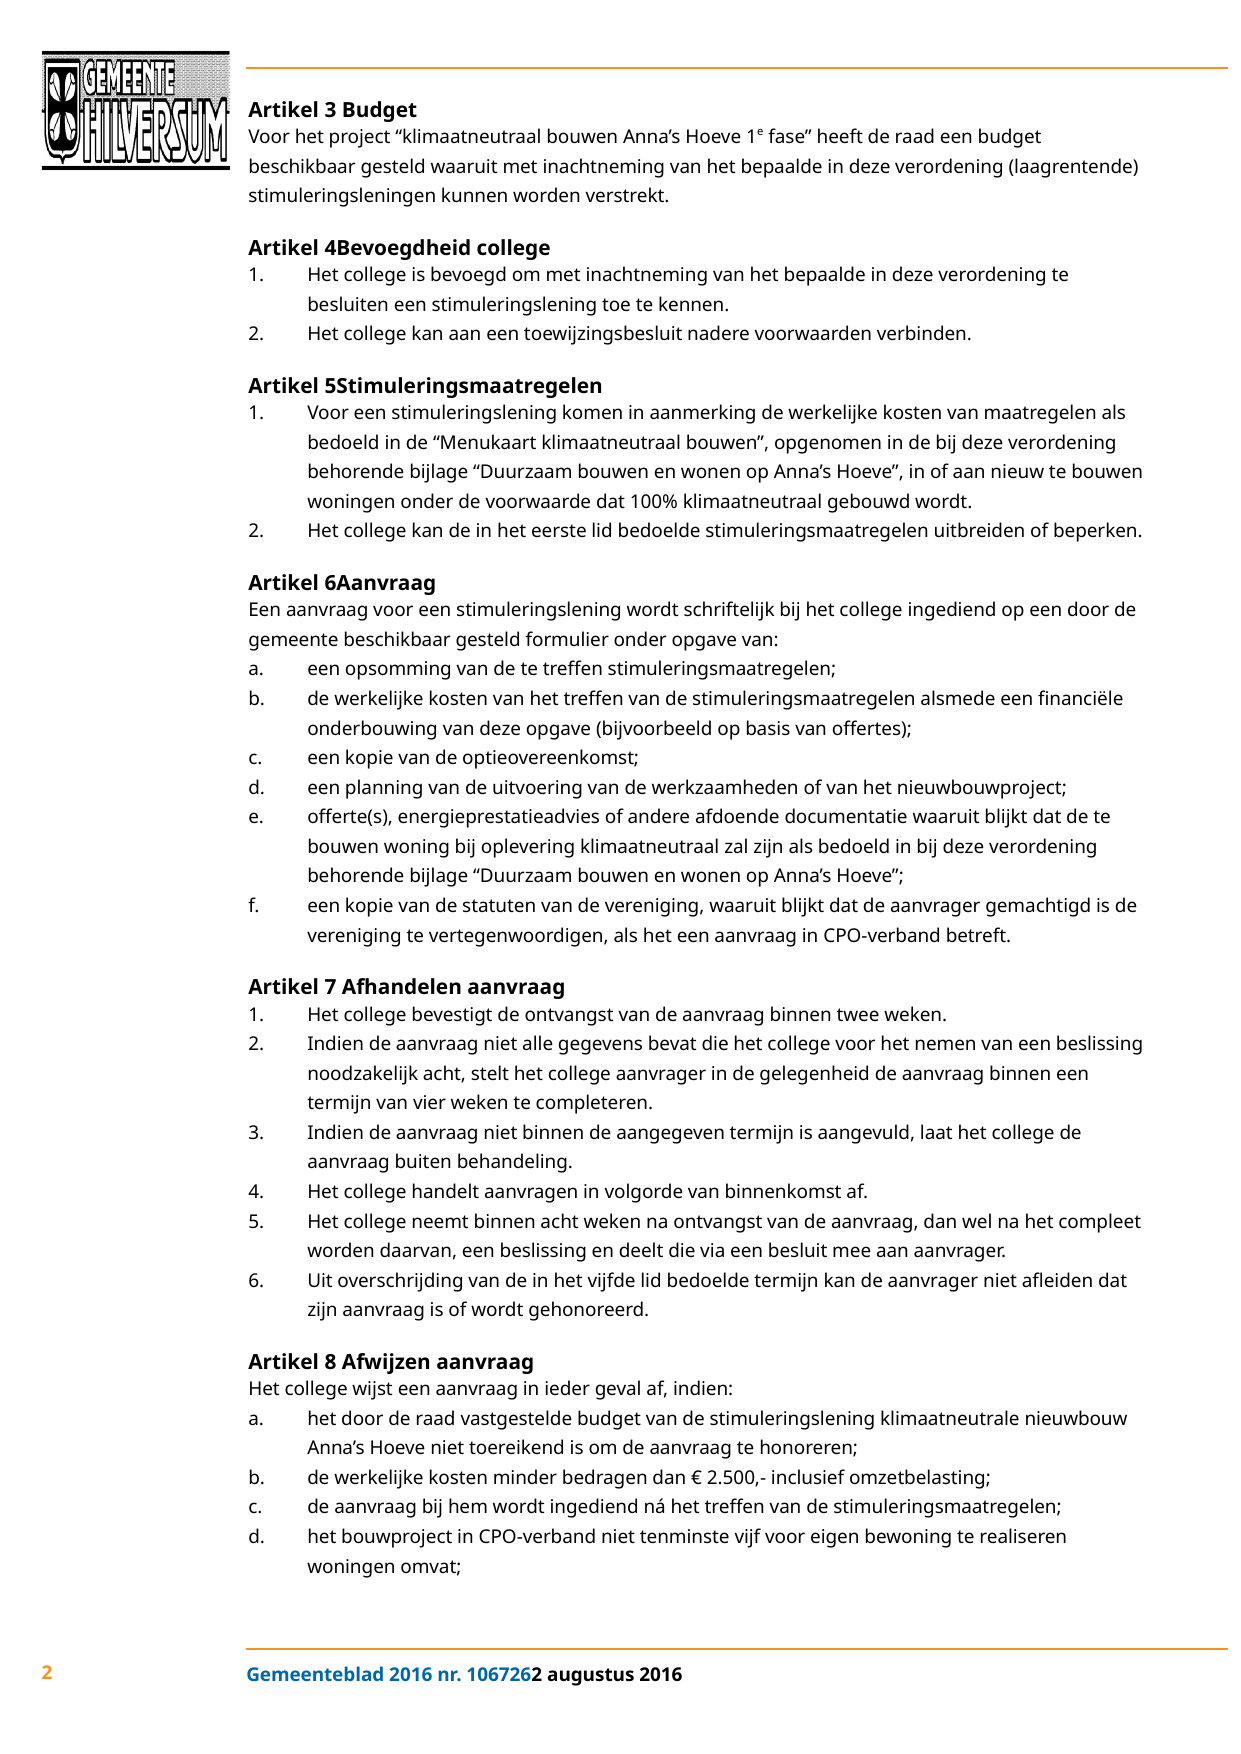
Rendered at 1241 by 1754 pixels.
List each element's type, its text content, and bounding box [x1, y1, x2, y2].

picture [41, 47, 231, 172]
text Artikel 6Aanvraag [248, 568, 1152, 596]
list Het college handelt aanvragen in volgorde van binnenkomst af. [248, 1178, 1152, 1204]
list Het college neemt binnen acht weken na ontvangst van de aanvraag, dan wel na het compleet worden daarvan, een beslissing en deelt die via een besluit mee aan aanvrager. [248, 1208, 1152, 1263]
list een opsomming van de te treffen stimuleringsmaatregelen; [248, 656, 1152, 681]
list offerte(s), energieprestatieadvies of andere afdoende documentatie waaruit blijkt dat de te bouwen woning bij oplevering klimaatneutraal zal zijn als bedoeld in bij deze verordening behorende bijlage “Duurzaam bouwen en wonen op Anna’s Hoeve”; [248, 803, 1152, 888]
text Een aanvraag voor een stimuleringslening wordt schriftelijk bij het college ingediend op een door de gemeente beschikbaar gesteld formulier onder opgave van: [248, 596, 1152, 652]
list het bouwproject in CPO-verband niet tenminste vijf voor eigen bewoning te realiseren woningen omvat; [248, 1523, 1152, 1579]
list Indien de aanvraag niet alle gegevens bevat die het college voor het nemen van een beslissing noodzakelijk acht, stelt het college aanvrager in de gelegenheid de aanvraag binnen een termijn van vier weken te completeren. [248, 1030, 1152, 1115]
text Voor het project “klimaatneutraal bouwen Anna’s Hoeve 1e fase” heeft de raad een budget [248, 123, 1152, 149]
list Het college bevestigt de ontvangst van de aanvraag binnen twee weken. [248, 1001, 1152, 1026]
list de werkelijke kosten minder bedragen dan € 2.500,- inclusief omzetbelasting; [248, 1464, 1152, 1490]
list Voor een stimuleringslening komen in aanmerking de werkelijke kosten van maatregelen als bedoeld in de “Menukaart klimaatneutraal bouwen”, opgenomen in de bij deze verordening behorende bijlage “Duurzaam bouwen en wonen op Anna’s Hoeve”, in of aan nieuw te bouwen woningen onder de voorwaarde dat 100% klimaatneutraal gebouwd wordt. [248, 399, 1152, 514]
list de aanvraag bij hem wordt ingediend ná het treffen van de stimuleringsmaatregelen; [248, 1494, 1152, 1519]
text Het college wijst een aanvraag in ieder geval af, indien: [248, 1375, 1152, 1401]
list het door de raad vastgestelde budget van de stimuleringslening klimaatneutrale nieuwbouw Anna’s Hoeve niet toereikend is om de aanvraag te honoreren; [248, 1405, 1152, 1460]
list Het college is bevoegd om met inachtneming van het bepaalde in deze verordening te besluiten een stimuleringslening toe te kennen. [248, 261, 1152, 317]
list de werkelijke kosten van het treffen van de stimuleringsmaatregelen alsmede een financiële onderbouwing van deze opgave (bijvoorbeeld op basis van offertes); [248, 685, 1152, 741]
text Artikel 4Bevoegdheid college [248, 233, 1152, 261]
list Het college kan aan een toewijzingsbesluit nadere voorwaarden verbinden. [248, 320, 1152, 346]
list Uit overschrijding van de in het vijfde lid bedoelde termijn kan de aanvrager niet afleiden dat zijn aanvraag is of wordt gehonoreerd. [248, 1267, 1152, 1322]
list een planning van de uitvoering van de werkzaamheden of van het nieuwbouwproject; [248, 774, 1152, 800]
text Artikel 5Stimuleringsmaatregelen [248, 371, 1152, 399]
list Indien de aanvraag niet binnen de aangegeven termijn is aangevuld, laat het college de aanvraag buiten behandeling. [248, 1119, 1152, 1174]
text Artikel 3 Budget [248, 95, 1152, 123]
list een kopie van de optieovereenkomst; [248, 744, 1152, 770]
list Het college kan de in het eerste lid bedoelde stimuleringsmaatregelen uitbreiden of beperken. [248, 518, 1152, 543]
text Artikel 7 Afhandelen aanvraag [248, 972, 1152, 1001]
text Artikel 8 Afwijzen aanvraag [248, 1347, 1152, 1375]
list een kopie van de statuten van de vereniging, waaruit blijkt dat de aanvrager gemachtigd is de vereniging te vertegenwoordigen, als het een aanvraag in CPO-verband betreft. [248, 892, 1152, 948]
text beschikbaar gesteld waaruit met inachtneming van het bepaalde in deze verordening (laagrentende) stimuleringsleningen kunnen worden verstrekt. [248, 153, 1152, 208]
